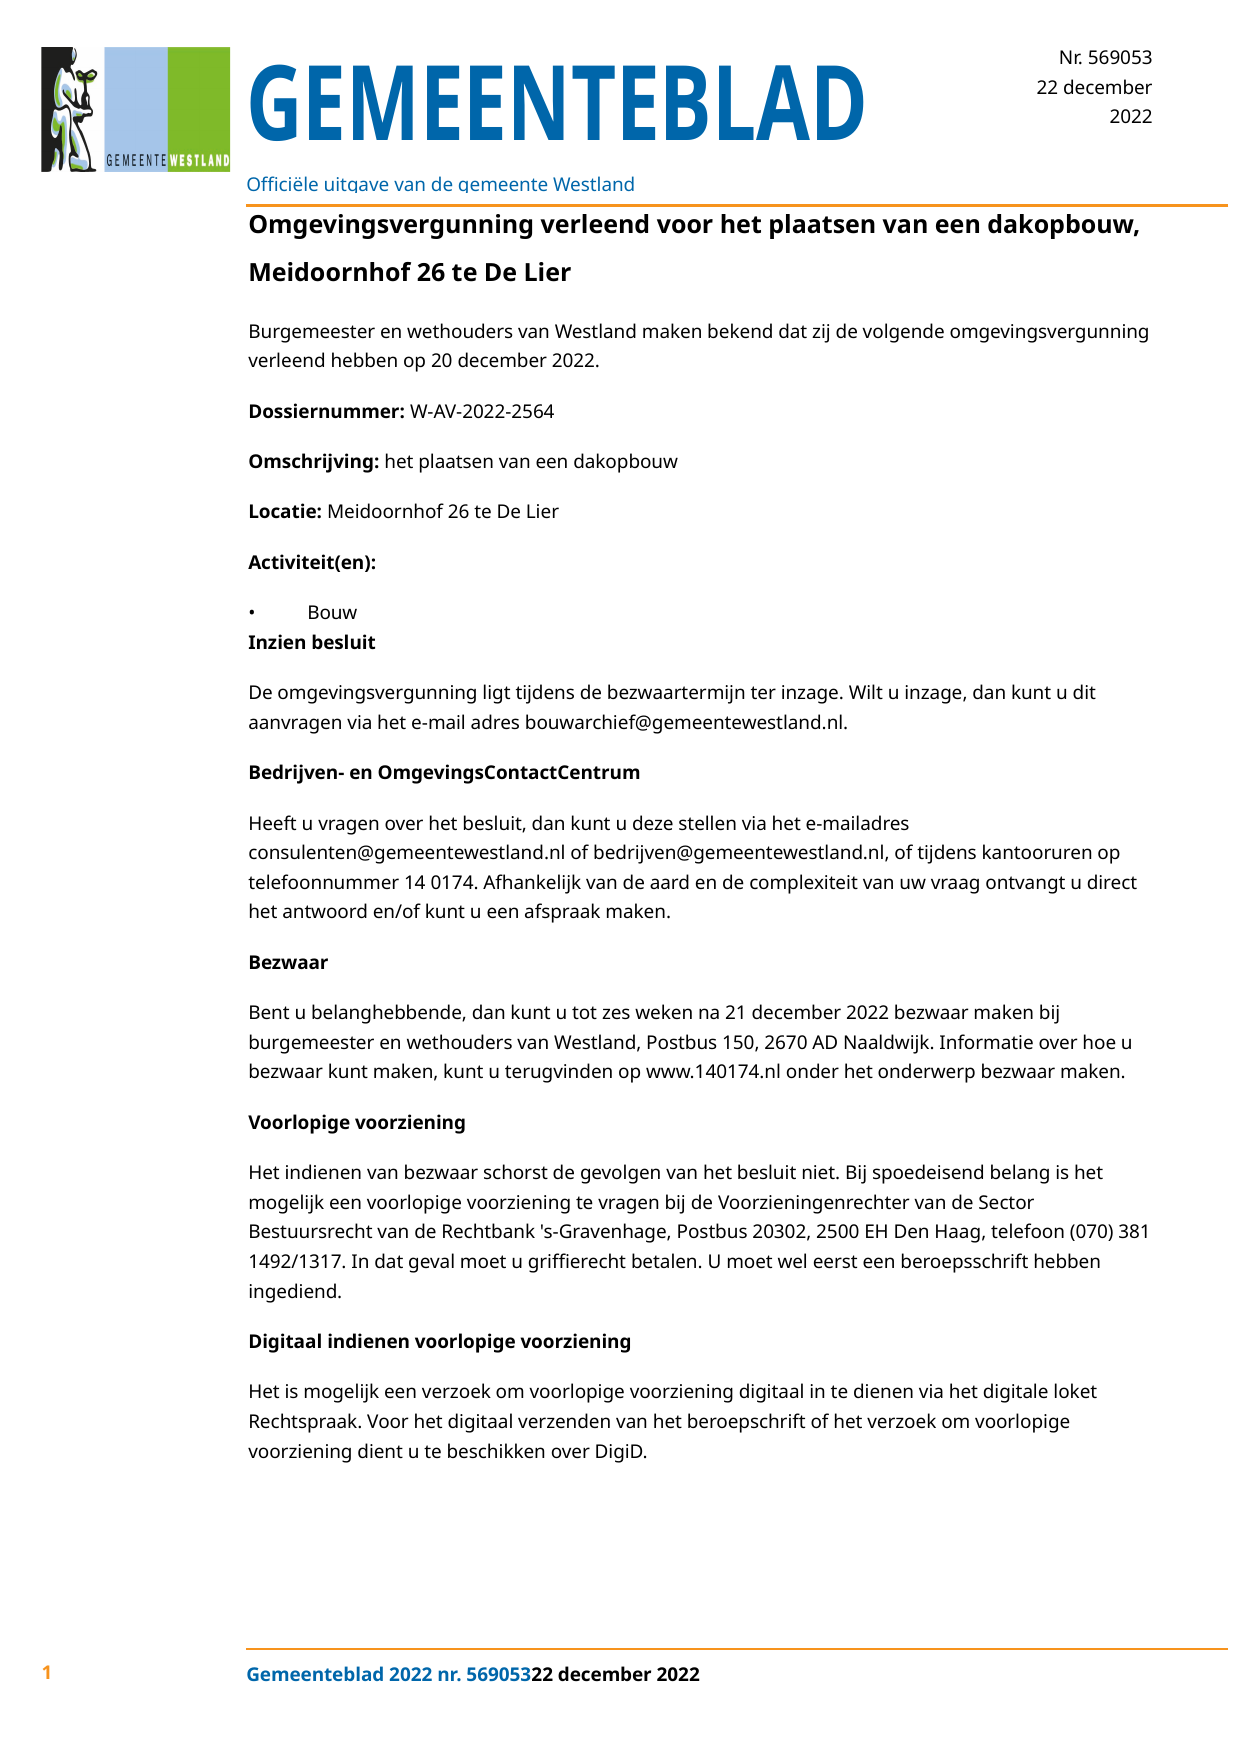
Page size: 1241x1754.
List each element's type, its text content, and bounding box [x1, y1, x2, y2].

text Voorlopige voorziening [248, 1109, 1152, 1135]
text Bent u belanghebbende, dan kunt u tot zes weken na 21 december 2022 bezwaar maken bij burgemeester en wethouders van Westland, Postbus 150, 2670 AD Naaldwijk. Informatie over hoe u bezwaar kunt maken, kunt u terugvinden op www.140174.nl onder het onderwerp bezwaar maken. [248, 999, 1152, 1084]
text Omschrijving: het plaatsen van een dakopbouw [248, 448, 1152, 474]
text Bedrijven- en OmgevingsContactCentrum [248, 759, 1152, 785]
text Omgevingsvergunning verleend voor het plaatsen van een dakopbouw, Meidoornhof 26 te De Lier [248, 207, 1152, 288]
text Dossiernummer: W-AV-2022-2564 [248, 398, 1152, 424]
text Burgemeester en wethouders van Westland maken bekend dat zij de volgende omgevingsvergunning verleend hebben op 20 december 2022. [248, 318, 1152, 373]
text Inzien besluit [248, 629, 1152, 655]
list Bouw [248, 599, 1152, 625]
text Het indienen van bezwaar schorst de gevolgen van het besluit niet. Bij spoedeisend belang is het mogelijk een voorlopige voorziening te vragen bij de Voorzieningenrechter van de Sector Bestuursrecht van de Rechtbank 's-Gravenhage, Postbus 20302, 2500 EH Den Haag, telefoon (070) 381 1492/1317. In dat geval moet u griffierecht betalen. U moet wel eerst een beroepsschrift hebben ingediend. [248, 1159, 1152, 1304]
text Digitaal indienen voorlopige voorziening [248, 1328, 1152, 1354]
text Heeft u vragen over het besluit, dan kunt u deze stellen via het e-mailadres consulenten@gemeentewestland.nl of bedrijven@gemeentewestland.nl, of tijdens kantooruren op telefoonnummer 14 0174. Afhankelijk van de aard en de complexiteit van uw vraag ontvangt u direct het antwoord en/of kunt u een afspraak maken. [248, 810, 1152, 924]
text Locatie: Meidoornhof 26 te De Lier [248, 499, 1152, 524]
picture [41, 47, 231, 172]
text Bezwaar [248, 949, 1152, 975]
text Het is mogelijk een verzoek om voorlopige voorziening digitaal in te dienen via het digitale loket Rechtspraak. Voor het digitaal verzenden van het beroepschrift of het verzoek om voorlopige voorziening dient u te beschikken over DigiD. [248, 1379, 1152, 1464]
text De omgevingsvergunning ligt tijdens de bezwaartermijn ter inzage. Wilt u inzage, dan kunt u dit aanvragen via het e-mail adres bouwarchief@gemeentewestland.nl. [248, 679, 1152, 735]
text Activiteit(en): [248, 549, 1152, 575]
